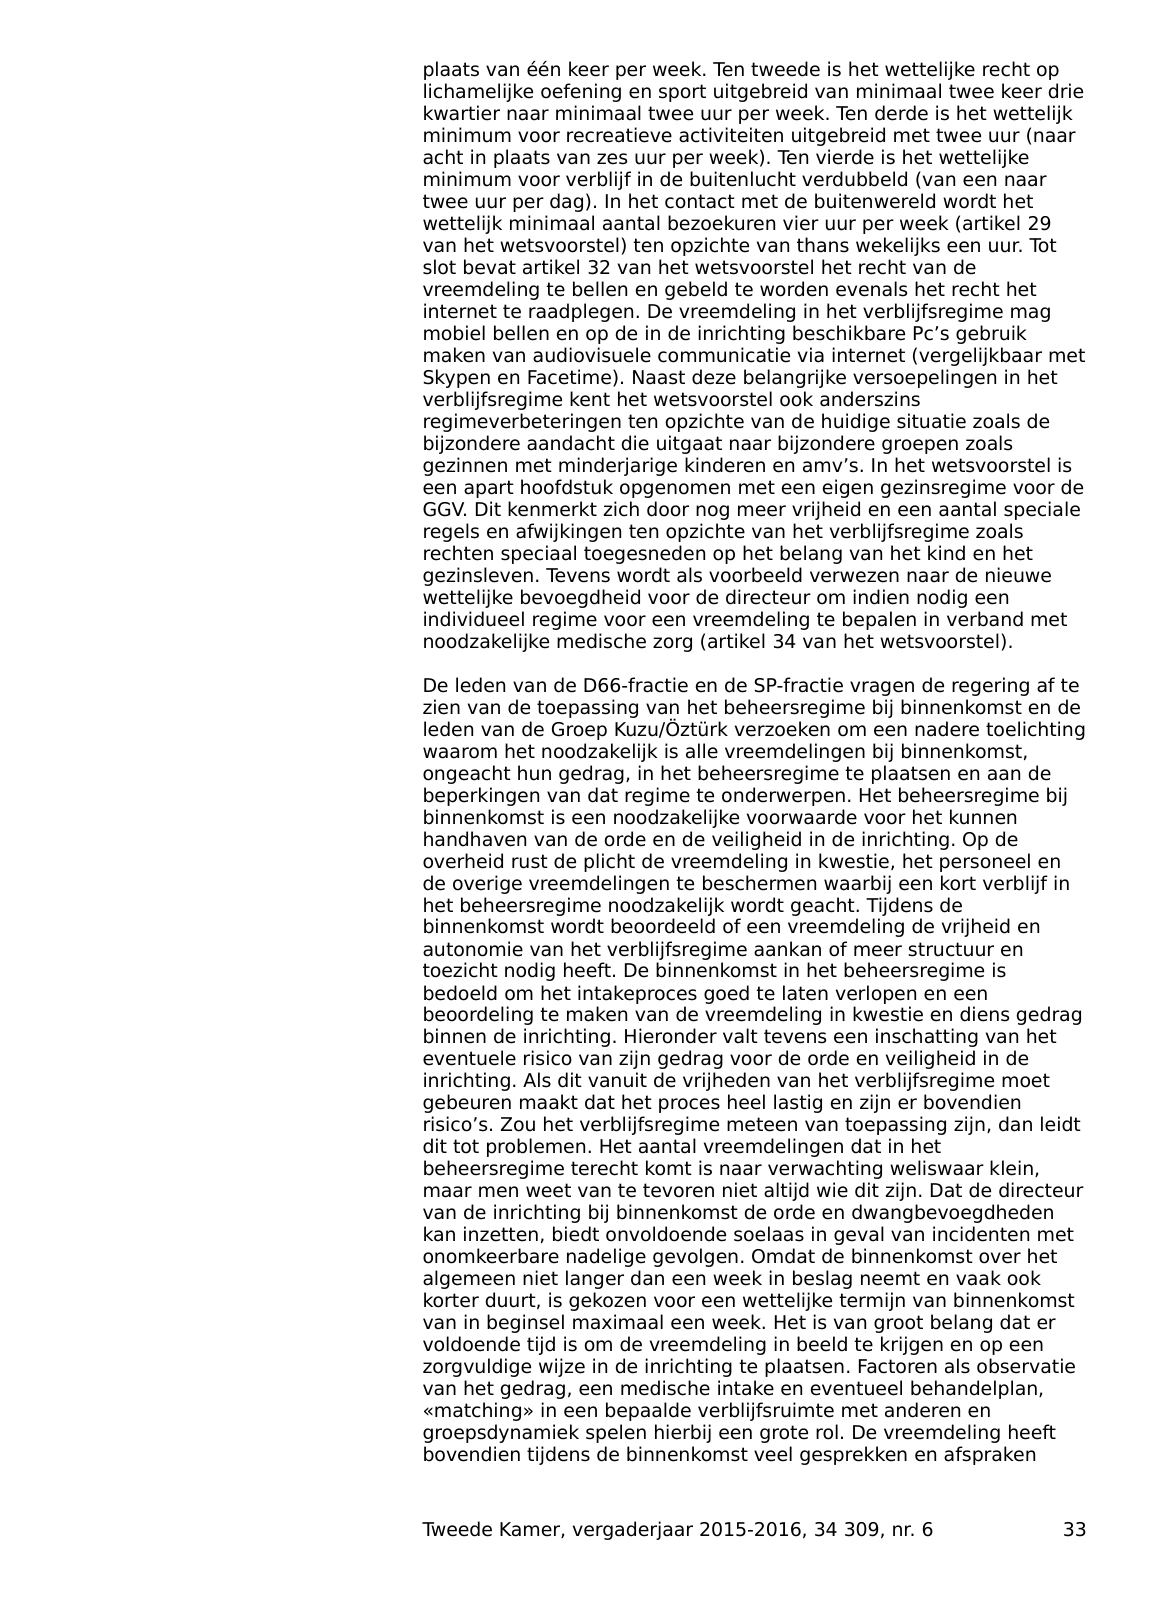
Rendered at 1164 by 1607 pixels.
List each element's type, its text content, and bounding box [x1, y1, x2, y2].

text plaats van één keer per week. Ten tweede is het wettelijke recht op lichamelijke oefening en sport uitgebreid van minimaal twee keer drie kwartier naar minimaal twee uur per week. Ten derde is het wettelijk minimum voor recreatieve activiteiten uitgebreid met twee uur (naar acht in plaats van zes uur per week). Ten vierde is het wettelijke minimum voor verblijf in de buitenlucht verdubbeld (van een naar twee uur per dag). In het contact met de buitenwereld wordt het wettelijk minimaal aantal bezoekuren vier uur per week (artikel 29 van het wetsvoorstel) ten opzichte van thans wekelijks een uur. Tot slot bevat artikel 32 van het wetsvoorstel het recht van de vreemdeling te bellen en gebeld te worden evenals het recht het internet te raadplegen. De vreemdeling in het verblijfsregime mag mobiel bellen en op de in de inrichting beschikbare Pc’s gebruik maken van audiovisuele communicatie via internet (vergelijkbaar met Skypen en Facetime). Naast deze belangrijke versoepelingen in het verblijfsregime kent het wetsvoorstel ook anderszins regimeverbeteringen ten opzichte van de huidige situatie zoals de bijzondere aandacht die uitgaat naar bijzondere groepen zoals gezinnen met minderjarige kinderen en amv’s. In het wetsvoorstel is een apart hoofdstuk opgenomen met een eigen gezinsregime voor de GGV. Dit kenmerkt zich door nog meer vrijheid en een aantal speciale regels en afwijkingen ten opzichte van het verblijfsregime zoals rechten speciaal toegesneden op het belang van het kind en het gezinsleven. Tevens wordt als voorbeeld verwezen naar de nieuwe wettelijke bevoegdheid voor de directeur om indien nodig een individueel regime voor een vreemdeling te bepalen in verband met noodzakelijke medische zorg (artikel 34 van het wetsvoorstel). [422, 59, 1087, 652]
text De leden van de D66-fractie en de SP-fractie vragen de regering af te zien van de toepassing van het beheersregime bij binnenkomst en de leden van de Groep Kuzu/Öztürk verzoeken om een nadere toelichting waarom het noodzakelijk is alle vreemdelingen bij binnenkomst, ongeacht hun gedrag, in het beheersregime te plaatsen en aan de beperkingen van dat regime te onderwerpen. Het beheersregime bij binnenkomst is een noodzakelijke voorwaarde voor het kunnen handhaven van de orde en de veiligheid in de inrichting. Op de overheid rust de plicht de vreemdeling in kwestie, het personeel en de overige vreemdelingen te beschermen waarbij een kort verblijf in het beheersregime noodzakelijk wordt geacht. Tijdens de binnenkomst wordt beoordeeld of een vreemdeling de vrijheid en autonomie van het verblijfsregime aankan of meer structuur en toezicht nodig heeft. De binnenkomst in het beheersregime is bedoeld om het intakeproces goed te laten verlopen en een beoordeling te maken van de vreemdeling in kwestie en diens gedrag binnen de inrichting. Hieronder valt tevens een inschatting van het eventuele risico van zijn gedrag voor de orde en veiligheid in de inrichting. Als dit vanuit de vrijheden van het verblijfsregime moet gebeuren maakt dat het proces heel lastig en zijn er bovendien risico’s. Zou het verblijfsregime meteen van toepassing zijn, dan leidt dit tot problemen. Het aantal vreemdelingen dat in het beheersregime terecht komt is naar verwachting weliswaar klein, maar men weet van te tevoren niet altijd wie dit zijn. Dat de directeur van de inrichting bij binnenkomst de orde en dwangbevoegdheden kan inzetten, biedt onvoldoende soelaas in geval van incidenten met onomkeerbare nadelige gevolgen. Omdat de binnenkomst over het algemeen niet langer dan een week in beslag neemt en vaak ook korter duurt, is gekozen voor een wettelijke termijn van binnenkomst van in beginsel maximaal een week. Het is van groot belang dat er voldoende tijd is om de vreemdeling in beeld te krijgen en op een zorgvuldige wijze in de inrichting te plaatsen. Factoren als observatie van het gedrag, een medische intake en eventueel behandelplan, «matching» in een bepaalde verblijfsruimte met anderen en groepsdynamiek spelen hierbij een grote rol. De vreemdeling heeft bovendien tijdens de binnenkomst veel gesprekken en afspraken [422, 675, 1087, 1466]
